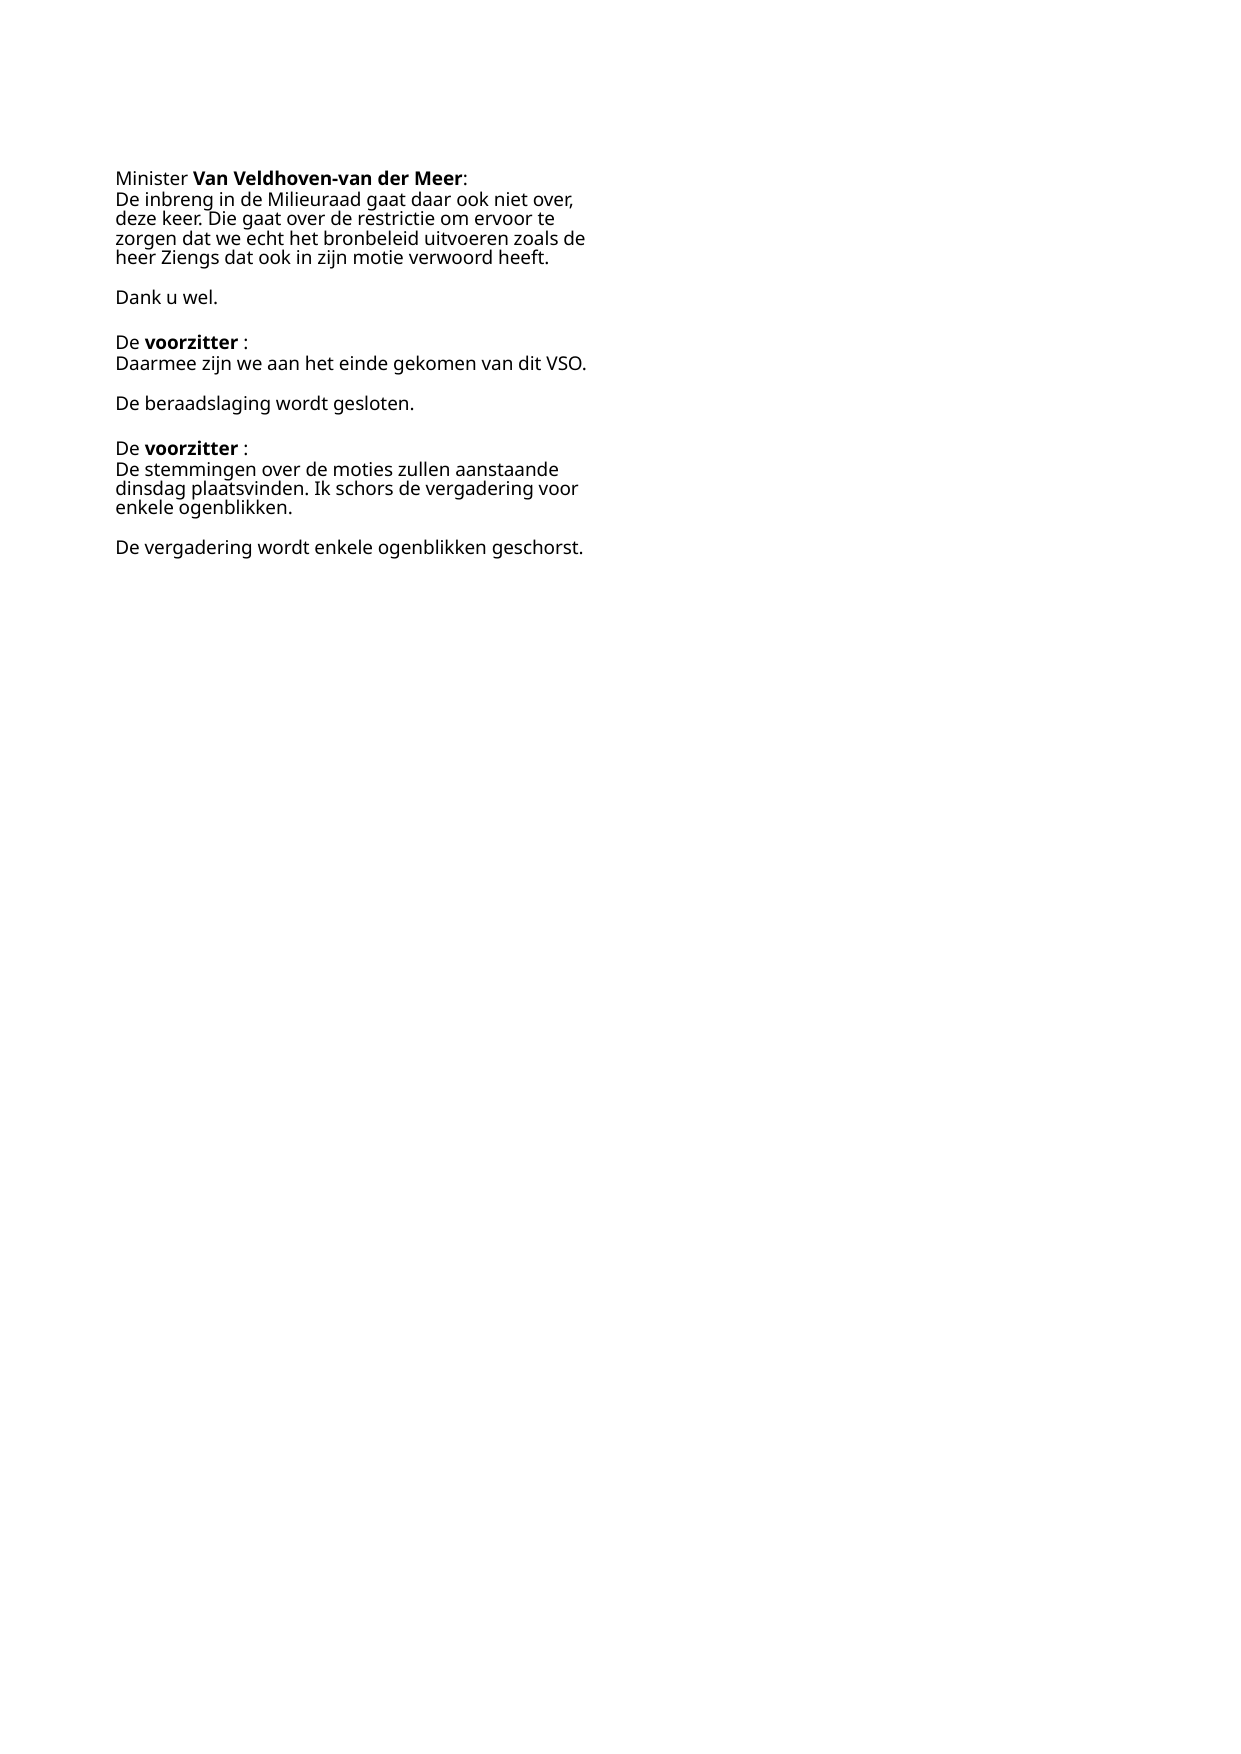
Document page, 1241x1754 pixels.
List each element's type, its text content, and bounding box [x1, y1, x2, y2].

text De stemmingen over de moties zullen aanstaande dinsdag plaatsvinden. Ik schors de vergadering voor enkele ogenblikken. [115, 461, 605, 518]
text Daarmee zijn we aan het einde gekomen van dit VSO. [115, 355, 605, 374]
text De voorzitter : [115, 435, 605, 461]
text Dank u wel. [115, 289, 605, 308]
text De inbreng in de Milieuraad gaat daar ook niet over, deze keer. Die gaat over de restrictie om ervoor te zorgen dat we echt het bronbeleid uitvoeren zoals de heer Ziengs dat ook in zijn motie verwoord heeft. [115, 191, 605, 268]
text De voorzitter : [115, 329, 605, 355]
text Minister Van Veldhoven-van der Meer: [115, 165, 605, 191]
text De vergadering wordt enkele ogenblikken geschorst. [115, 539, 605, 559]
text De beraadslaging wordt gesloten. [115, 395, 605, 414]
